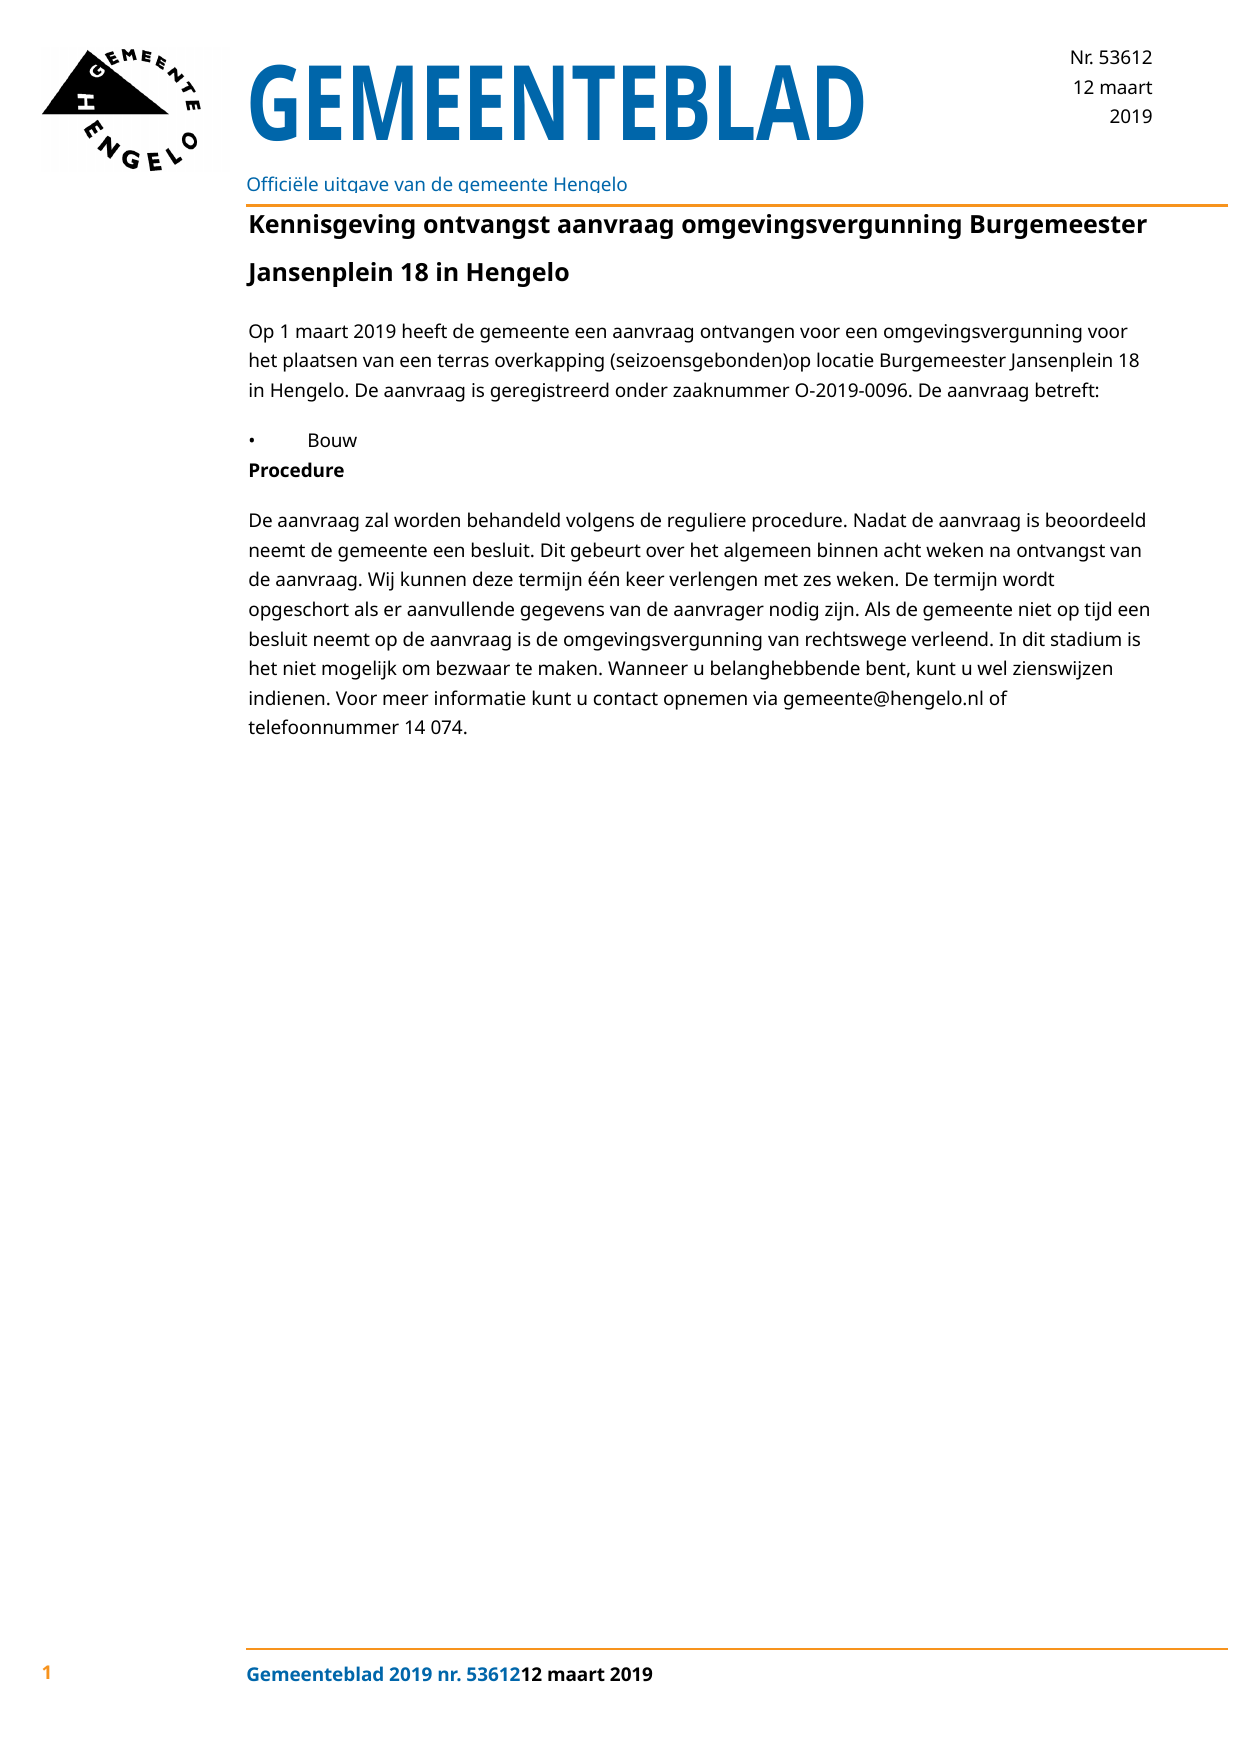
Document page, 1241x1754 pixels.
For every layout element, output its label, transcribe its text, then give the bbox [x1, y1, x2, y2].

list Bouw [248, 427, 1152, 453]
text Kennisgeving ontvangst aanvraag omgevingsvergunning Burgemeester Jansenplein 18 in Hengelo [248, 207, 1152, 288]
picture [41, 47, 231, 172]
text Op 1 maart 2019 heeft de gemeente een aanvraag ontvangen voor een omgevingsvergunning voor het plaatsen van een terras overkapping (seizoensgebonden)op locatie Burgemeester Jansenplein 18 in Hengelo. De aanvraag is geregistreerd onder zaaknummer O-2019-0096. De aanvraag betreft: [248, 318, 1152, 403]
text De aanvraag zal worden behandeld volgens de reguliere procedure. Nadat de aanvraag is beoordeeld neemt de gemeente een besluit. Dit gebeurt over het algemeen binnen acht weken na ontvangst van de aanvraag. Wij kunnen deze termijn één keer verlengen met zes weken. De termijn wordt opgeschort als er aanvullende gegevens van de aanvrager nodig zijn. Als de gemeente niet op tijd een besluit neemt op de aanvraag is de omgevingsvergunning van rechtswege verleend. In dit stadium is het niet mogelijk om bezwaar te maken. Wanneer u belanghebbende bent, kunt u wel zienswijzen indienen. Voor meer informatie kunt u contact opnemen via gemeente@hengelo.nl of telefoonnummer 14 074. [248, 507, 1152, 740]
text Procedure [248, 457, 1152, 483]
